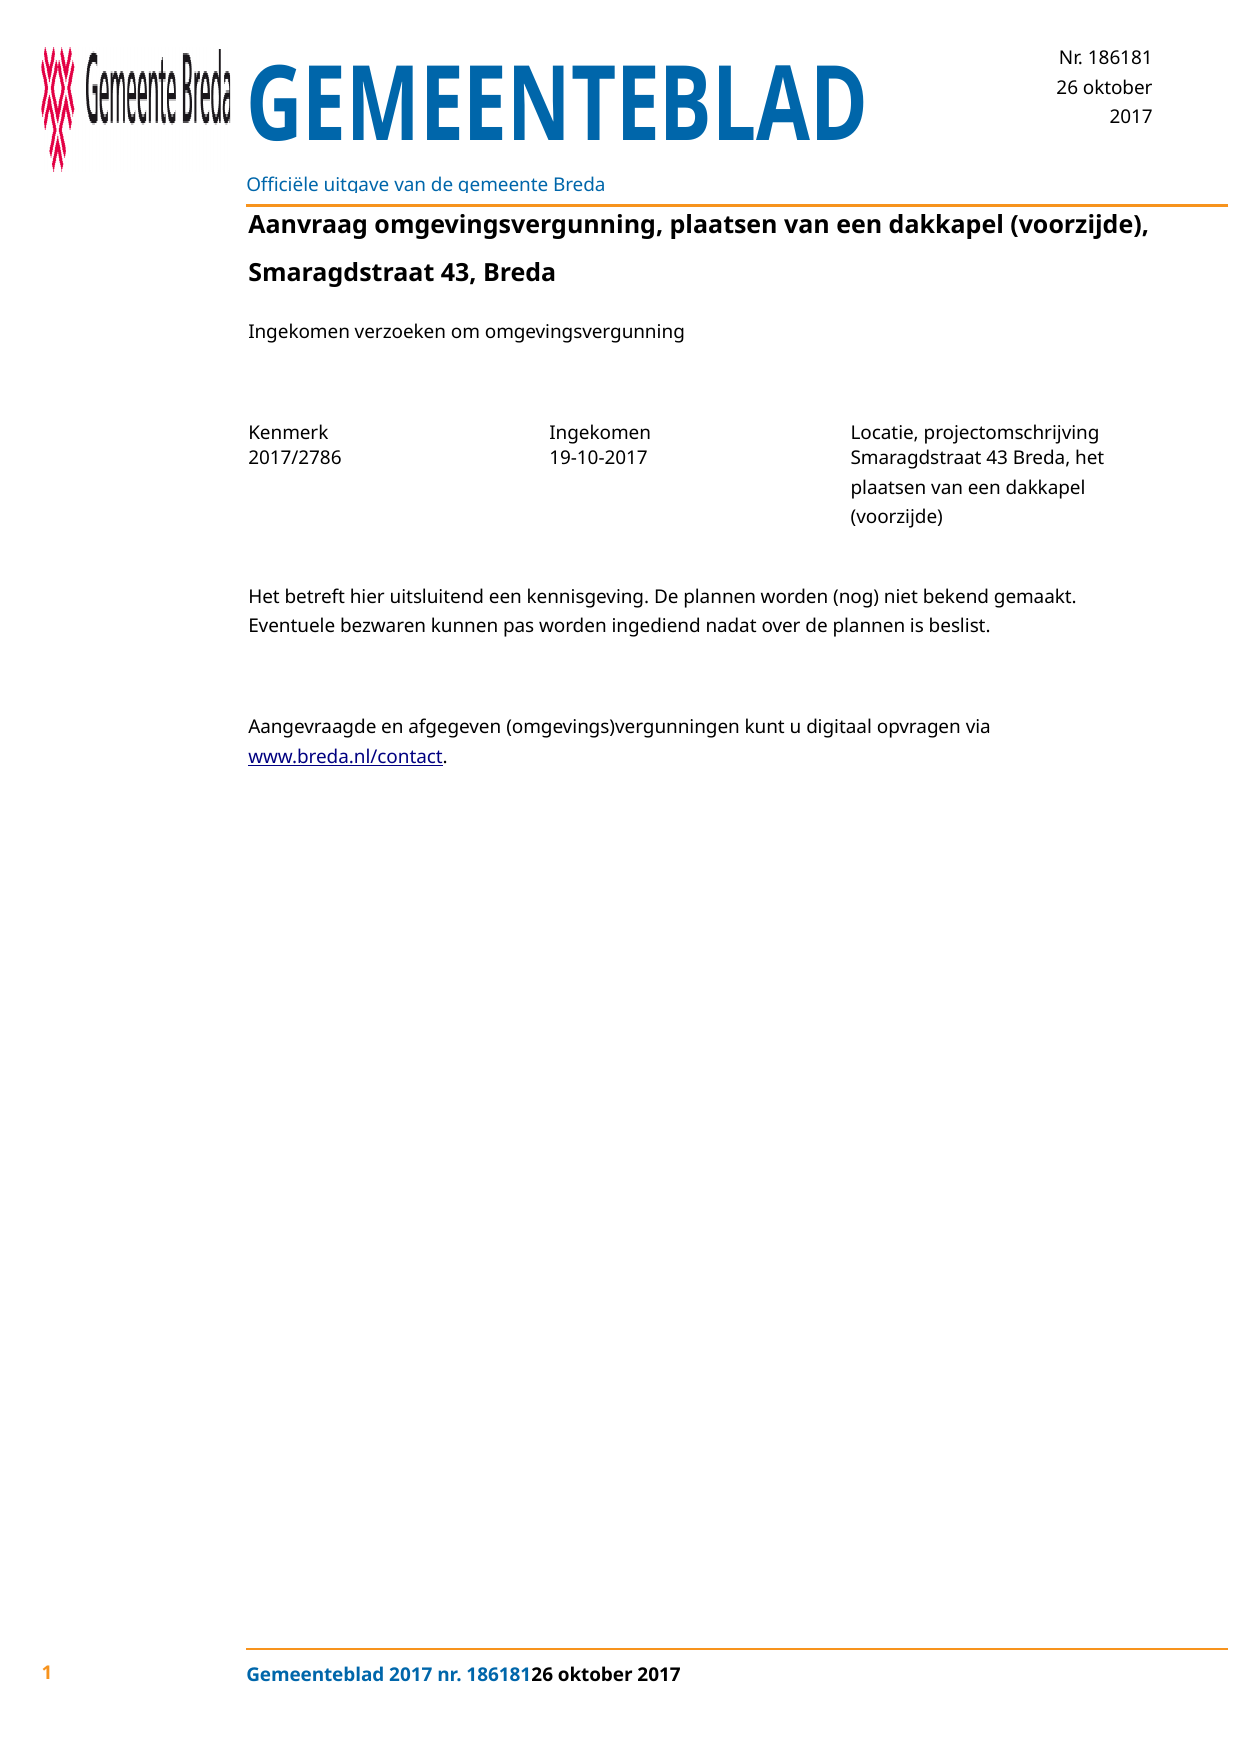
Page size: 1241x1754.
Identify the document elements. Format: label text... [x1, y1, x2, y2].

picture [41, 47, 231, 172]
text Aangevraagde en afgegeven (omgevings)vergunningen kunt u digitaal opvragen via www.breda.nl/contact. [248, 713, 1152, 769]
text Het betreft hier uitsluitend een kennisgeving. De plannen worden (nog) niet bekend gemaakt. Eventuele bezwaren kunnen pas worden ingediend nadat over de plannen is beslist. [248, 583, 1152, 638]
text Ingekomen verzoeken om omgevingsvergunning [248, 318, 1152, 344]
table_header Ingekomen [549, 419, 850, 444]
table_cell 19-10-2017 [549, 445, 850, 529]
table_header Kenmerk [248, 419, 549, 444]
table_cell 2017/2786 [248, 445, 549, 529]
table_cell Smaragdstraat 43 Breda, het plaatsen van een dakkapel (voorzijde) [850, 445, 1152, 529]
text Aanvraag omgevingsvergunning, plaatsen van een dakkapel (voorzijde), Smaragdstraat 43, Breda [248, 207, 1152, 288]
table_header Locatie, projectomschrijving [850, 419, 1152, 444]
